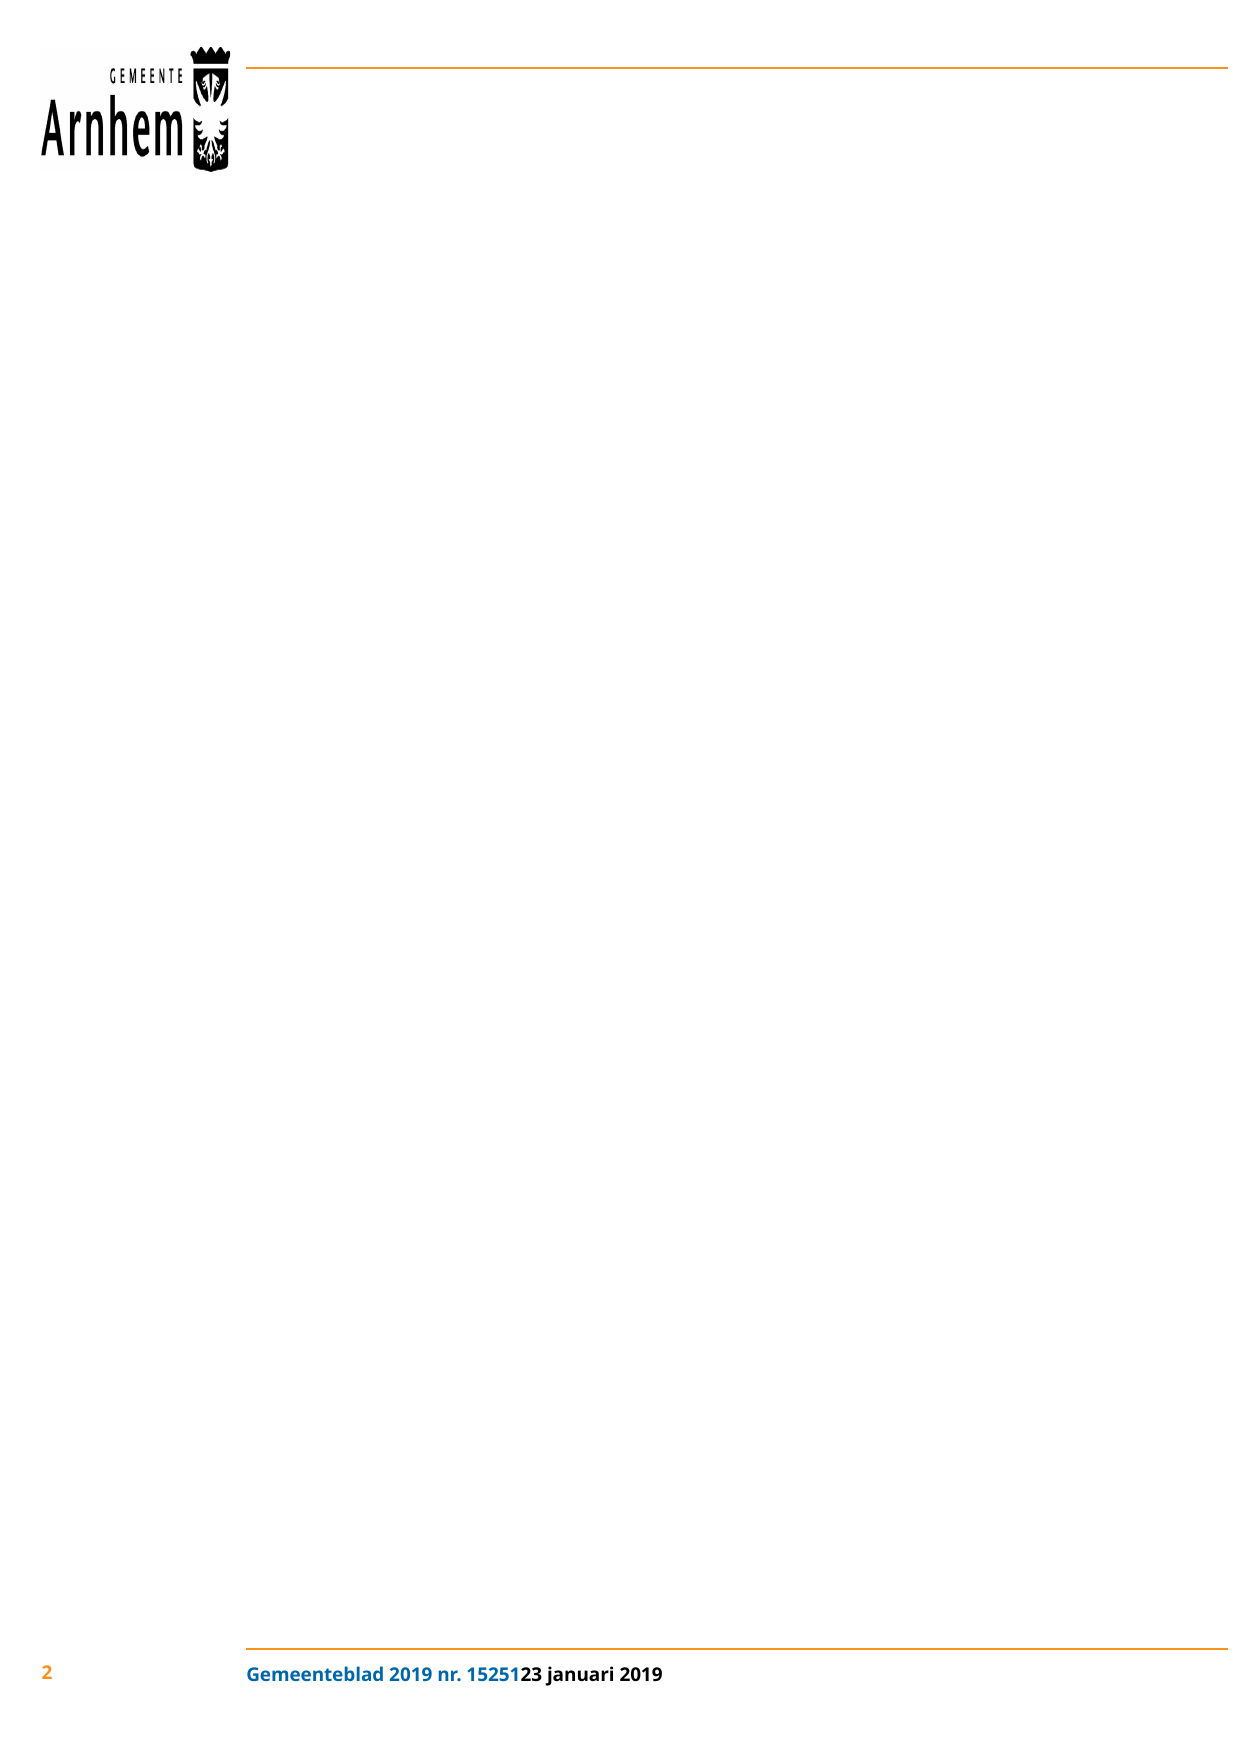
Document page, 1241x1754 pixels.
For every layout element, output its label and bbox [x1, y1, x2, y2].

picture [41, 47, 231, 172]
